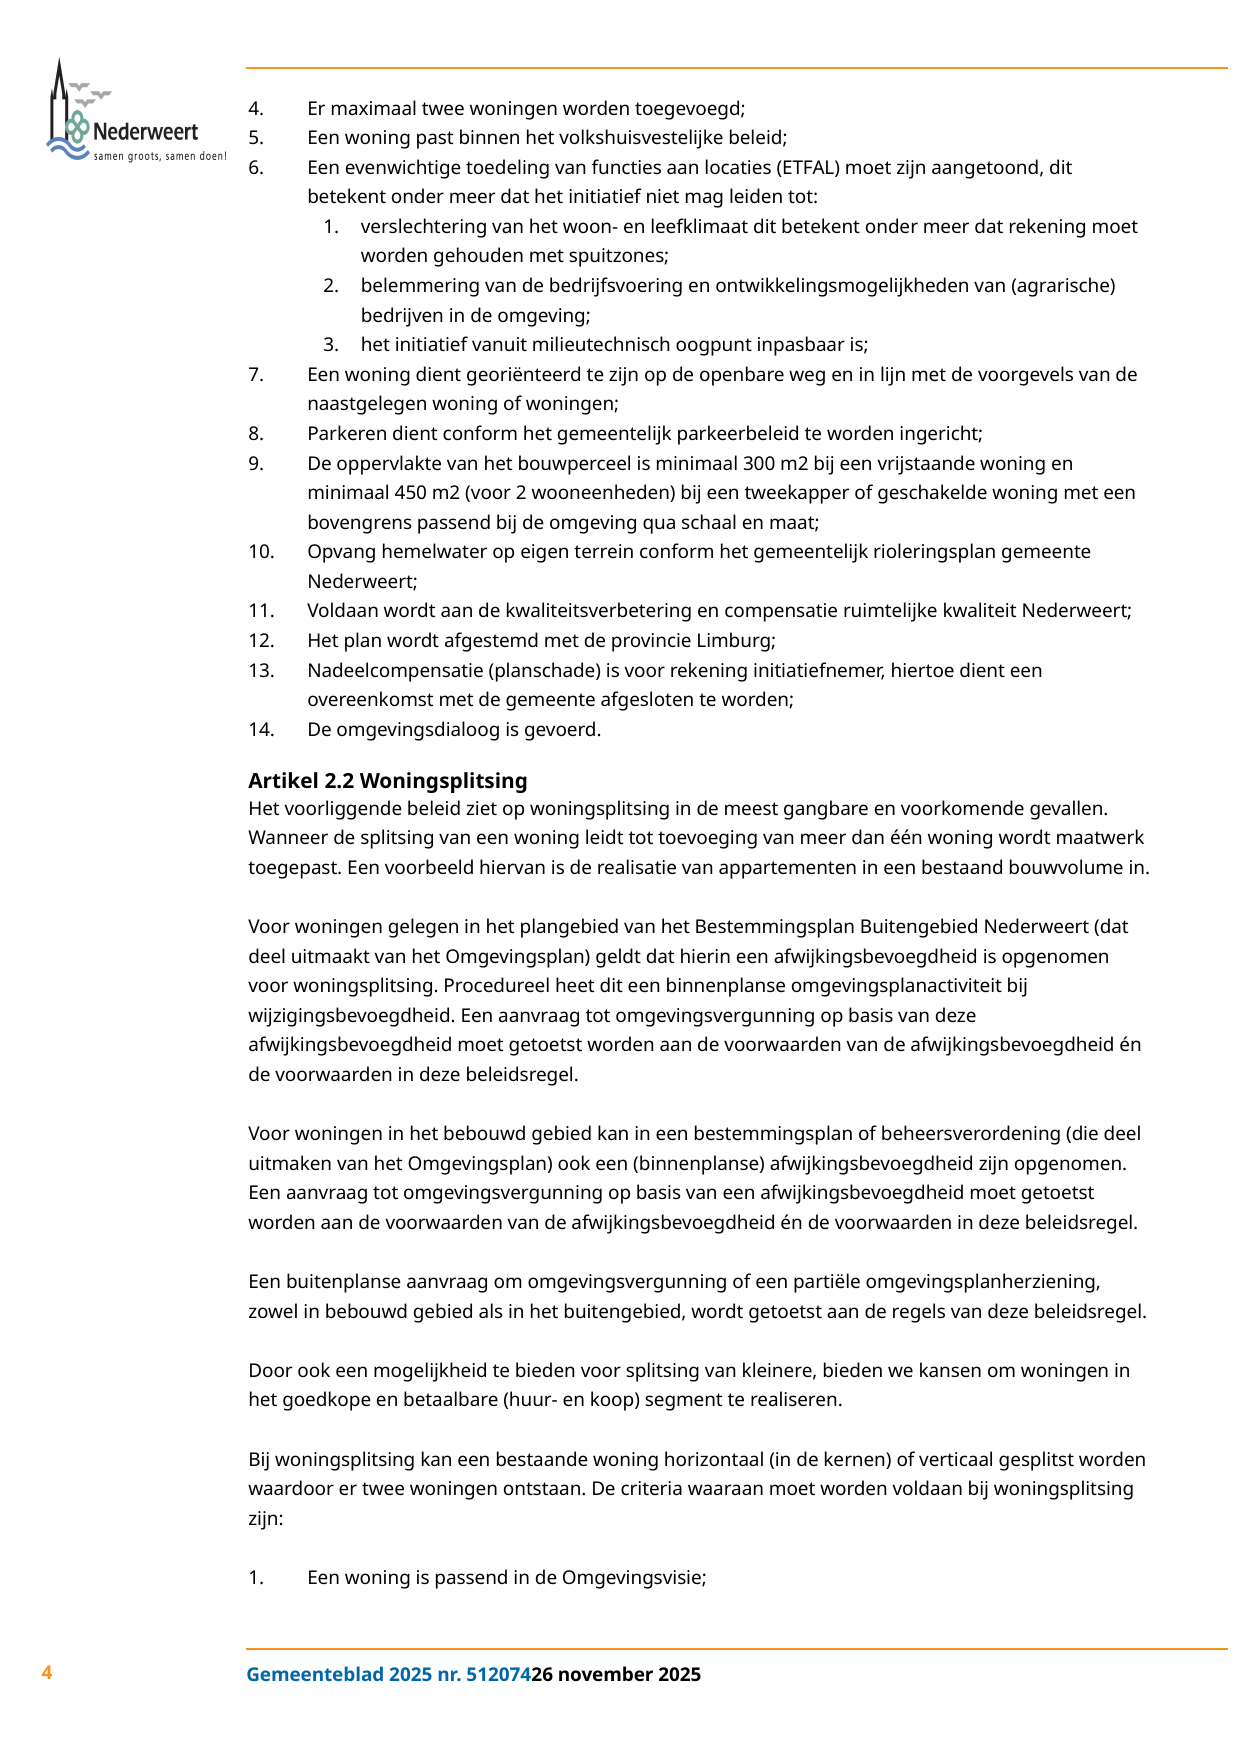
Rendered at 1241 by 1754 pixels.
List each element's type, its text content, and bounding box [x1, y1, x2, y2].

list Er maximaal twee woningen worden toegevoegd; [248, 95, 1152, 121]
list Een woning past binnen het volkshuisvestelijke beleid; [248, 124, 1152, 150]
list belemmering van de bedrijfsvoering en ontwikkelingsmogelijkheden van (agrarische) bedrijven in de omgeving; [323, 272, 1152, 328]
list Het plan wordt afgestemd met de provincie Limburg; [248, 627, 1152, 653]
list Een evenwichtige toedeling van functies aan locaties (ETFAL) moet zijn aangetoond, dit betekent onder meer dat het initiatief niet mag leiden tot: [248, 154, 1152, 209]
text Door ook een mogelijkheid te bieden voor splitsing van kleinere, bieden we kansen om woningen in het goedkope en betaalbare (huur- en koop) segment te realiseren. [248, 1357, 1152, 1412]
list het initiatief vanuit milieutechnisch oogpunt inpasbaar is; [323, 331, 1152, 357]
text Een buitenplanse aanvraag om omgevingsvergunning of een partiële omgevingsplanherziening, zowel in bebouwd gebied als in het buitengebied, wordt getoetst aan de regels van deze beleidsregel. [248, 1268, 1152, 1323]
list Een woning dient georiënteerd te zijn op de openbare weg en in lijn met de voorgevels van de naastgelegen woning of woningen; [248, 361, 1152, 416]
list verslechtering van het woon- en leefklimaat dit betekent onder meer dat rekening moet worden gehouden met spuitzones; [323, 213, 1152, 268]
list Nadeelcompensatie (planschade) is voor rekening initiatiefnemer, hiertoe dient een overeenkomst met de gemeente afgesloten te worden; [248, 657, 1152, 712]
list Voldaan wordt aan de kwaliteitsverbetering en compensatie ruimtelijke kwaliteit Nederweert; [248, 598, 1152, 623]
picture [41, 47, 231, 172]
text Voor woningen in het bebouwd gebied kan in een bestemmingsplan of beheersverordening (die deel uitmaken van het Omgevingsplan) ook een (binnenplanse) afwijkingsbevoegdheid zijn opgenomen. Een aanvraag tot omgevingsvergunning op basis van een afwijkingsbevoegdheid moet getoetst worden aan de voorwaarden van de afwijkingsbevoegdheid én de voorwaarden in deze beleidsregel. [248, 1120, 1152, 1235]
text Artikel 2.2 Woningsplitsing [248, 766, 1152, 795]
text Bij woningsplitsing kan een bestaande woning horizontaal (in de kernen) of verticaal gesplitst worden waardoor er twee woningen ontstaan. De criteria waaraan moet worden voldaan bij woningsplitsing zijn: [248, 1446, 1152, 1531]
list Parkeren dient conform het gemeentelijk parkeerbeleid te worden ingericht; [248, 420, 1152, 446]
list De omgevingsdialoog is gevoerd. [248, 716, 1152, 742]
list De oppervlakte van het bouwperceel is minimaal 300 m2 bij een vrijstaande woning en minimaal 450 m2 (voor 2 wooneenheden) bij een tweekapper of geschakelde woning met een bovengrens passend bij de omgeving qua schaal en maat; [248, 450, 1152, 535]
text Voor woningen gelegen in het plangebied van het Bestemmingsplan Buitengebied Nederweert (dat deel uitmaakt van het Omgevingsplan) geldt dat hierin een afwijkingsbevoegdheid is opgenomen voor woningsplitsing. Procedureel heet dit een binnenplanse omgevingsplanactiviteit bij wijzigingsbevoegdheid. Een aanvraag tot omgevingsvergunning op basis van deze afwijkingsbevoegdheid moet getoetst worden aan de voorwaarden van de afwijkingsbevoegdheid én de voorwaarden in deze beleidsregel. [248, 913, 1152, 1087]
text Het voorliggende beleid ziet op woningsplitsing in de meest gangbare en voorkomende gevallen. Wanneer de splitsing van een woning leidt tot toevoeging van meer dan één woning wordt maatwerk toegepast. Een voorbeeld hiervan is de realisatie van appartementen in een bestaand bouwvolume in. [248, 795, 1152, 880]
list Opvang hemelwater op eigen terrein conform het gemeentelijk rioleringsplan gemeente Nederweert; [248, 538, 1152, 594]
list Een woning is passend in de Omgevingsvisie; [248, 1564, 1152, 1590]
